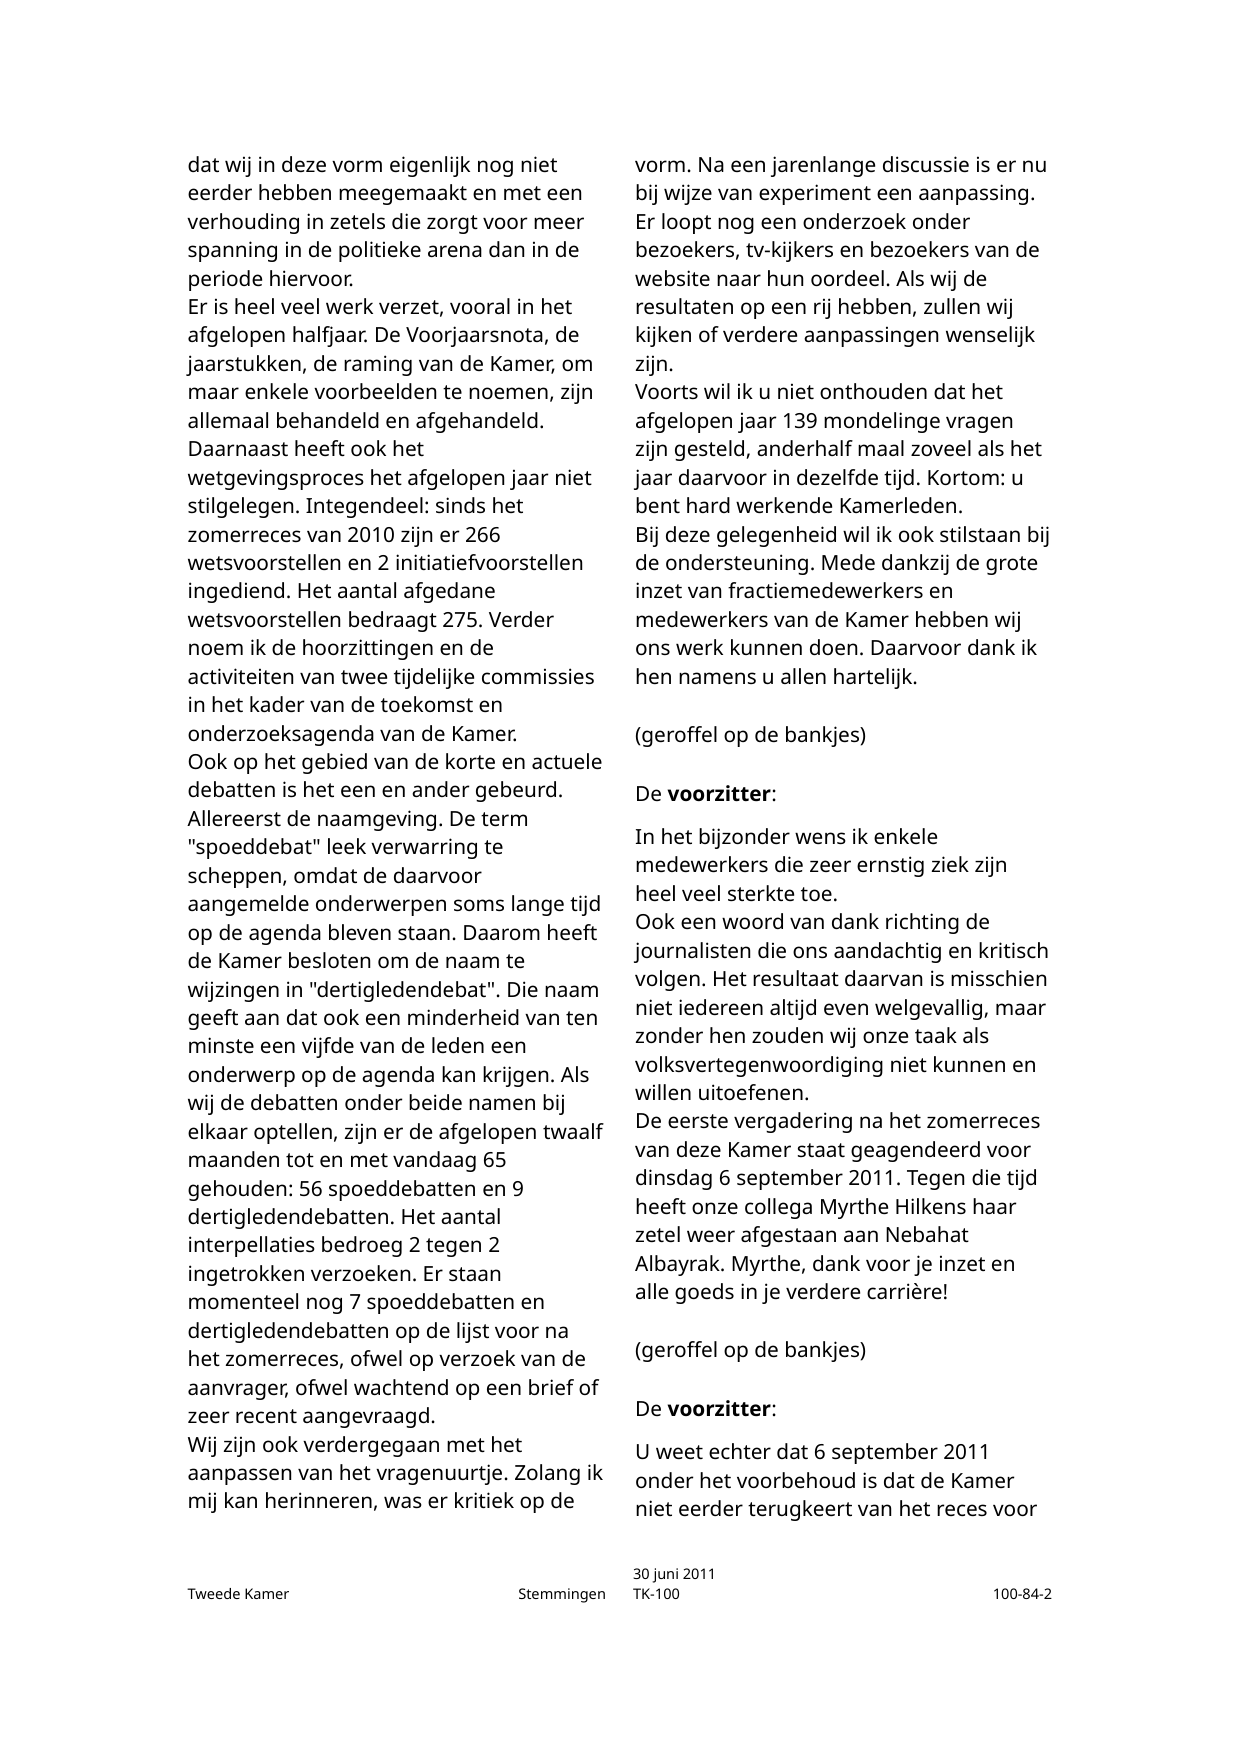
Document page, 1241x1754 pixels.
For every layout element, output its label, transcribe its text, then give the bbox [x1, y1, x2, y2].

text De eerste vergadering na het zomerreces van deze Kamer staat geagendeerd voor dinsdag 6 september 2011. Tegen die tijd heeft onze collega Myrthe Hilkens haar zetel weer afgestaan aan Nebahat Albayrak. Myrthe, dank voor je inzet en alle goeds in je verdere carrière! [635, 1107, 1053, 1306]
text (geroffel op de bankjes) [635, 720, 1053, 749]
text vorm. Na een jarenlange discussie is er nu bij wijze van experiment een aanpassing. Er loopt nog een onderzoek onder bezoekers, tv-kijkers en bezoekers van de website naar hun oordeel. Als wij de resultaten op een rij hebben, zullen wij kijken of verdere aanpassingen wenselijk zijn. [635, 150, 1053, 377]
text Voorts wil ik u niet onthouden dat het afgelopen jaar 139 mondelinge vragen zijn gesteld, anderhalf maal zoveel als het jaar daarvoor in dezelfde tijd. Kortom: u bent hard werkende Kamerleden. [635, 377, 1053, 520]
text dat wij in deze vorm eigenlijk nog niet eerder hebben meegemaakt en met een verhouding in zetels die zorgt voor meer spanning in de politieke arena dan in de periode hiervoor. [187, 150, 605, 292]
text Wij zijn ook verdergegaan met het aanpassen van het vragenuurtje. Zolang ik mij kan herinneren, was er kritiek op de [187, 1430, 605, 1515]
text De voorzitter: [635, 1394, 1053, 1422]
text Ook op het gebied van de korte en actuele debatten is het een en ander gebeurd. Allereerst de naamgeving. De term "spoeddebat" leek verwarring te scheppen, omdat de daarvoor aangemelde onderwerpen soms lange tijd op de agenda bleven staan. Daarom heeft de Kamer besloten om de naam te wijzingen in "dertigledendebat". Die naam geeft aan dat ook een minderheid van ten minste een vijfde van de leden een onderwerp op de agenda kan krijgen. Als wij de debatten onder beide namen bij elkaar optellen, zijn er de afgelopen twaalf maanden tot en met vandaag 65 gehouden: 56 spoeddebatten en 9 dertigledendebatten. Het aantal interpellaties bedroeg 2 tegen 2 ingetrokken verzoeken. Er staan momenteel nog 7 spoeddebatten en dertigledendebatten op de lijst voor na het zomerreces, ofwel op verzoek van de aanvrager, ofwel wachtend op een brief of zeer recent aangevraagd. [187, 747, 605, 1430]
text U weet echter dat 6 september 2011 onder het voorbehoud is dat de Kamer niet eerder terugkeert van het reces voor [635, 1437, 1053, 1523]
text Er is heel veel werk verzet, vooral in het afgelopen halfjaar. De Voorjaarsnota, de jaarstukken, de raming van de Kamer, om maar enkele voorbeelden te noemen, zijn allemaal behandeld en afgehandeld. Daarnaast heeft ook het wetgevingsproces het afgelopen jaar niet stilgelegen. Integendeel: sinds het zomerreces van 2010 zijn er 266 wetsvoorstellen en 2 initiatiefvoorstellen ingediend. Het aantal afgedane wetsvoorstellen bedraagt 275. Verder noem ik de hoorzittingen en de activiteiten van twee tijdelijke commissies in het kader van de toekomst en onderzoeksagenda van de Kamer. [187, 292, 605, 747]
text In het bijzonder wens ik enkele medewerkers die zeer ernstig ziek zijn heel veel sterkte toe. [635, 822, 1053, 907]
text (geroffel op de bankjes) [635, 1336, 1053, 1364]
text Ook een woord van dank richting de journalisten die ons aandachtig en kritisch volgen. Het resultaat daarvan is misschien niet iedereen altijd even welgevallig, maar zonder hen zouden wij onze taak als volksvertegenwoordiging niet kunnen en willen uitoefenen. [635, 907, 1053, 1107]
text De voorzitter: [635, 779, 1053, 807]
text Bij deze gelegenheid wil ik ook stilstaan bij de ondersteuning. Mede dankzij de grote inzet van fractiemedewerkers en medewerkers van de Kamer hebben wij ons werk kunnen doen. Daarvoor dank ik hen namens u allen hartelijk. [635, 520, 1053, 690]
